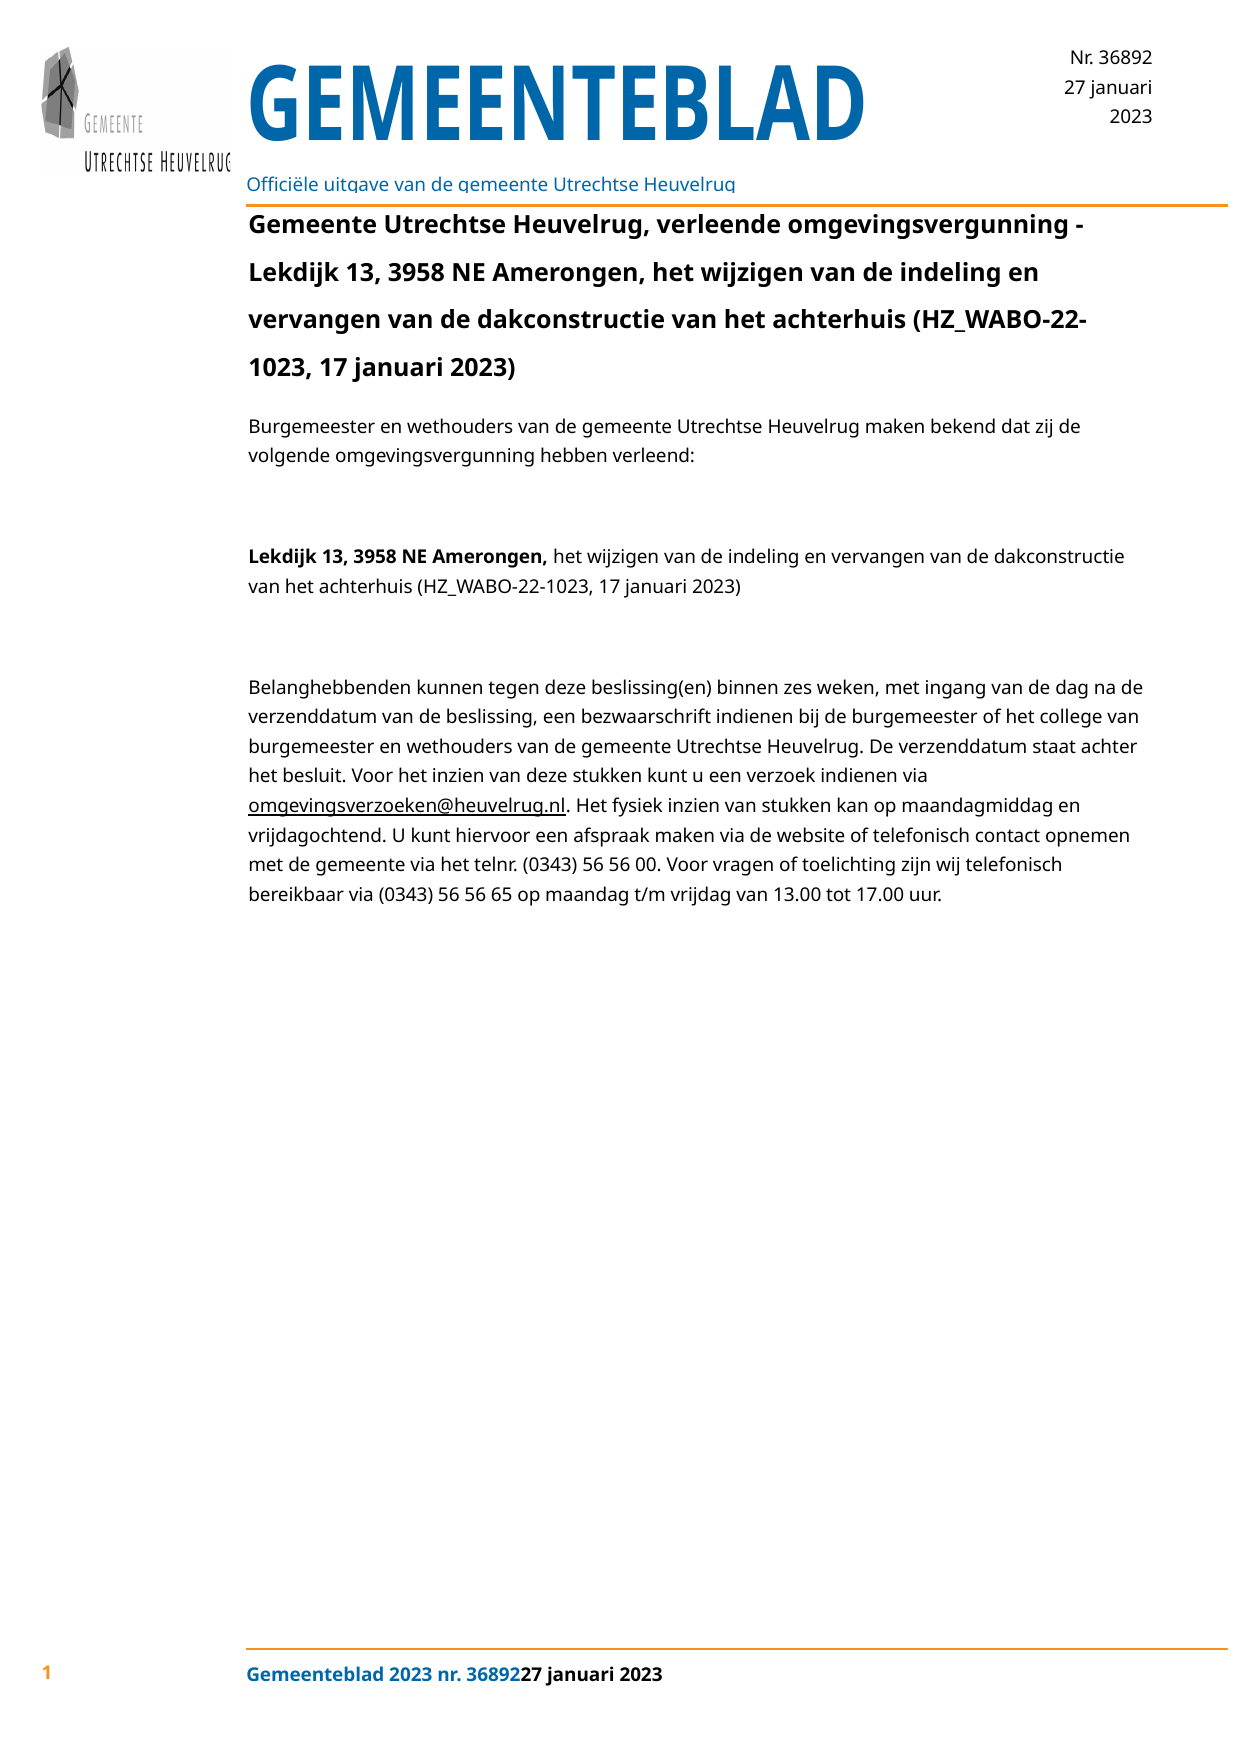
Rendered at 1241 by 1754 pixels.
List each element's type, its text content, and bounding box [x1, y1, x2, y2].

text Burgemeester en wethouders van de gemeente Utrechtse Heuvelrug maken bekend dat zij de volgende omgevingsvergunning hebben verleend: [248, 413, 1152, 468]
text Lekdijk 13, 3958 NE Amerongen, het wijzigen van de indeling en vervangen van de dakconstructie van het achterhuis (HZ_WABO-22-1023, 17 januari 2023) [248, 543, 1152, 599]
text Gemeente Utrechtse Heuvelrug, verleende omgevingsvergunning - Lekdijk 13, 3958 NE Amerongen, het wijzigen van de indeling en vervangen van de dakconstructie van het achterhuis (HZ_WABO-22-1023, 17 januari 2023) [248, 207, 1152, 384]
picture [41, 47, 231, 172]
text Belanghebbenden kunnen tegen deze beslissing(en) binnen zes weken, met ingang van de dag na de verzenddatum van de beslissing, een bezwaarschrift indienen bij de burgemeester of het college van burgemeester en wethouders van de gemeente Utrechtse Heuvelrug. De verzenddatum staat achter het besluit. Voor het inzien van deze stukken kunt u een verzoek indienen via omgevingsverzoeken@heuvelrug.nl. Het fysiek inzien van stukken kan op maandagmiddag en vrijdagochtend. U kunt hiervoor een afspraak maken via de website of telefonisch contact opnemen met de gemeente via het telnr. (0343) 56 56 00. Voor vragen of toelichting zijn wij telefonisch bereikbaar via (0343) 56 56 65 op maandag t/m vrijdag van 13.00 tot 17.00 uur. [248, 674, 1152, 907]
